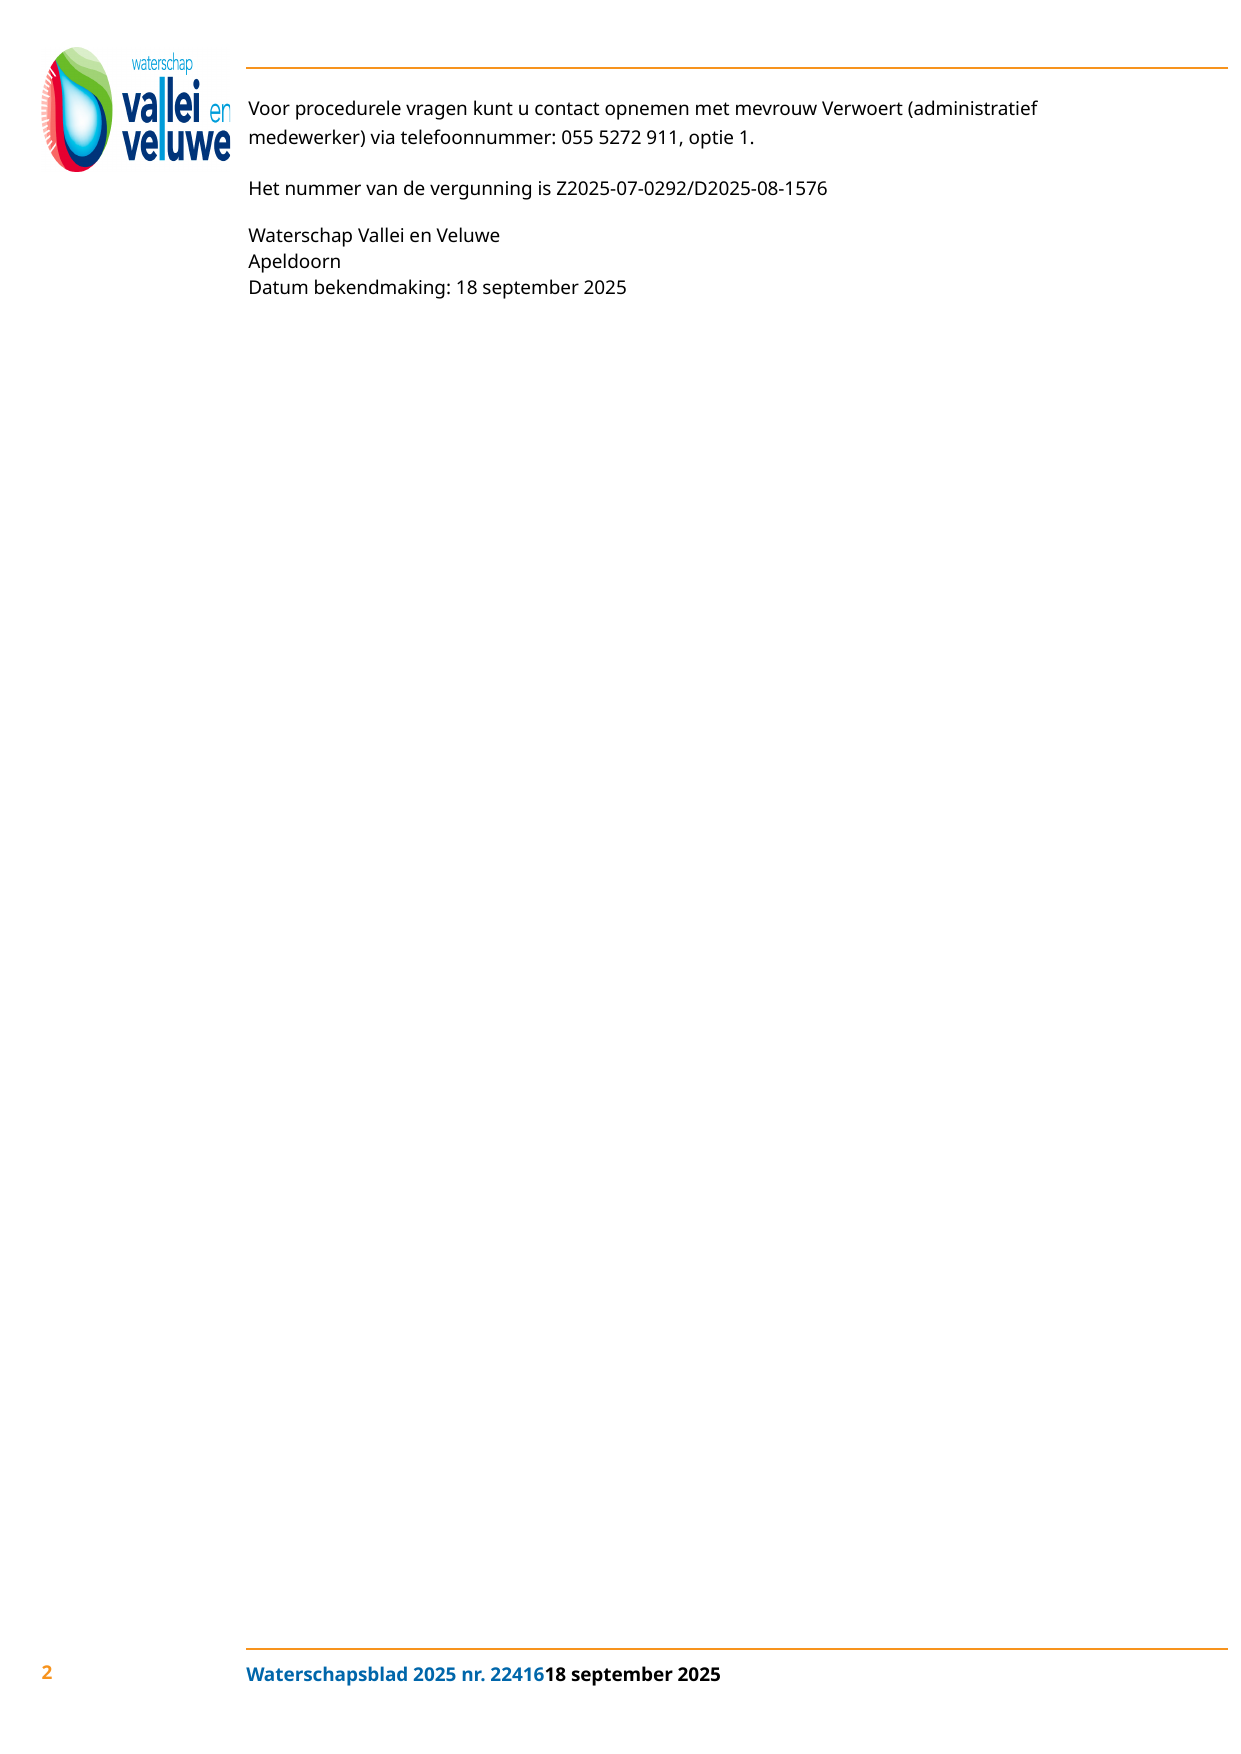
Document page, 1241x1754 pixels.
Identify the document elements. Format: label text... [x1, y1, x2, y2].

text Het nummer van de vergunning is Z2025-07-0292/D2025-08-1576 [248, 175, 1152, 201]
picture [41, 47, 231, 172]
text Datum bekendmaking: 18 september 2025 [248, 274, 1152, 300]
text Waterschap Vallei en Veluwe [248, 223, 1152, 248]
text Voor procedurele vragen kunt u contact opnemen met mevrouw Verwoert (administratief medewerker) via telefoonnummer: 055 5272 911, optie 1. [248, 95, 1152, 150]
text Apeldoorn [248, 248, 1152, 274]
